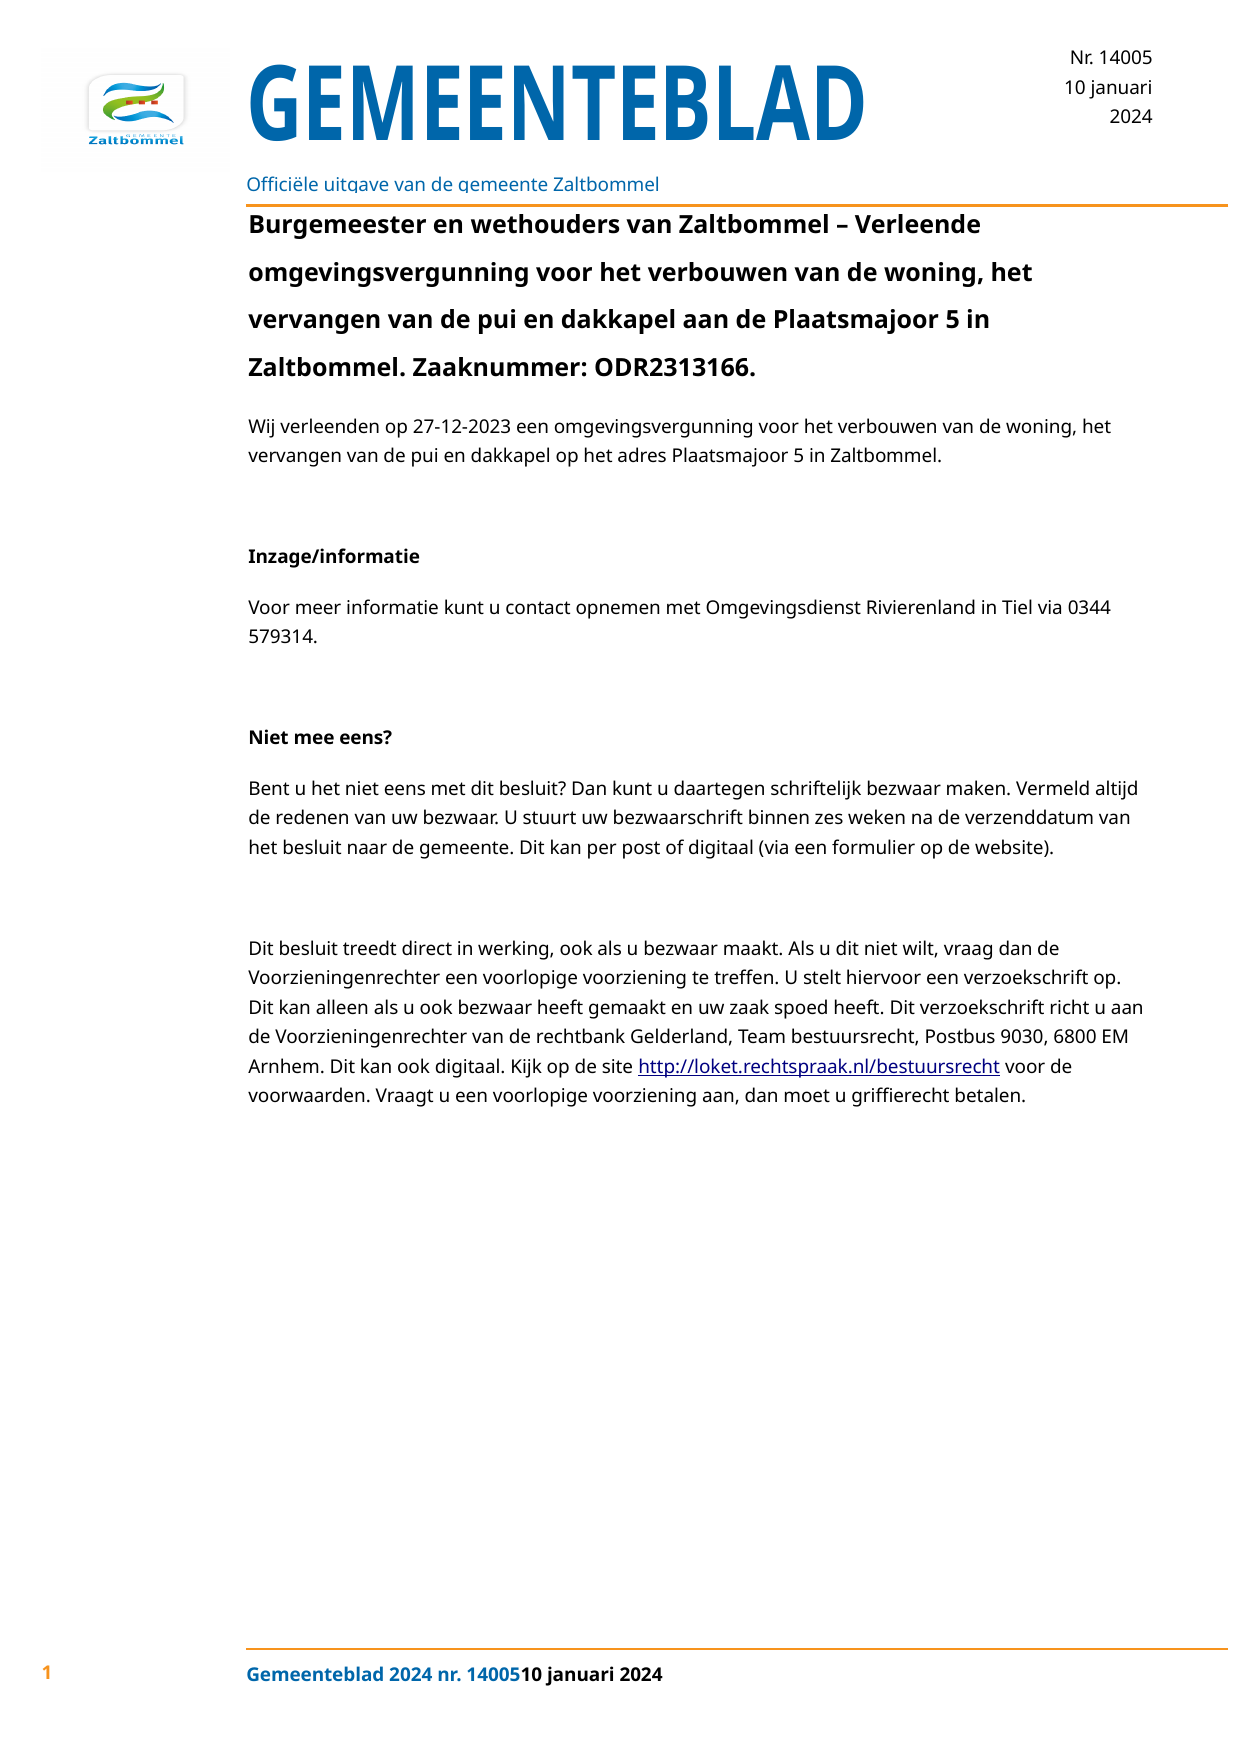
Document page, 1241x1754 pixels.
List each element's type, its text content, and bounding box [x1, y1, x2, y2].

text Wij verleenden op 27-12-2023 een omgevingsvergunning voor het verbouwen van de woning, het vervangen van de pui en dakkapel op het adres Plaatsmajoor 5 in Zaltbommel. [248, 413, 1152, 468]
text Niet mee eens? [248, 724, 1152, 750]
text Voor meer informatie kunt u contact opnemen met Omgevingsdienst Rivierenland in Tiel via 0344 579314. [248, 594, 1152, 649]
text Bent u het niet eens met dit besluit? Dan kunt u daartegen schriftelijk bezwaar maken. Vermeld altijd de redenen van uw bezwaar. U stuurt uw bezwaarschrift binnen zes weken na de verzenddatum van het besluit naar de gemeente. Dit kan per post of digitaal (via een formulier op de website). [248, 775, 1152, 860]
text Dit besluit treedt direct in werking, ook als u bezwaar maakt. Als u dit niet wilt, vraag dan de Voorzieningenrechter een voorlopige voorziening te treffen. U stelt hiervoor een verzoekschrift op. Dit kan alleen als u ook bezwaar heeft gemaakt en uw zaak spoed heeft. Dit verzoekschrift richt u aan de Voorzieningenrechter van de rechtbank Gelderland, Team bestuursrecht, Postbus 9030, 6800 EM Arnhem. Dit kan ook digitaal. Kijk op de site http://loket.rechtspraak.nl/bestuursrecht voor de voorwaarden. Vraagt u een voorlopige voorziening aan, dan moet u griffierecht betalen. [248, 935, 1152, 1108]
picture [41, 47, 231, 172]
text Inzage/informatie [248, 543, 1152, 569]
text Burgemeester en wethouders van Zaltbommel – Verleende omgevingsvergunning voor het verbouwen van de woning, het vervangen van de pui en dakkapel aan de Plaatsmajoor 5 in Zaltbommel. Zaaknummer: ODR2313166. [248, 207, 1152, 384]
